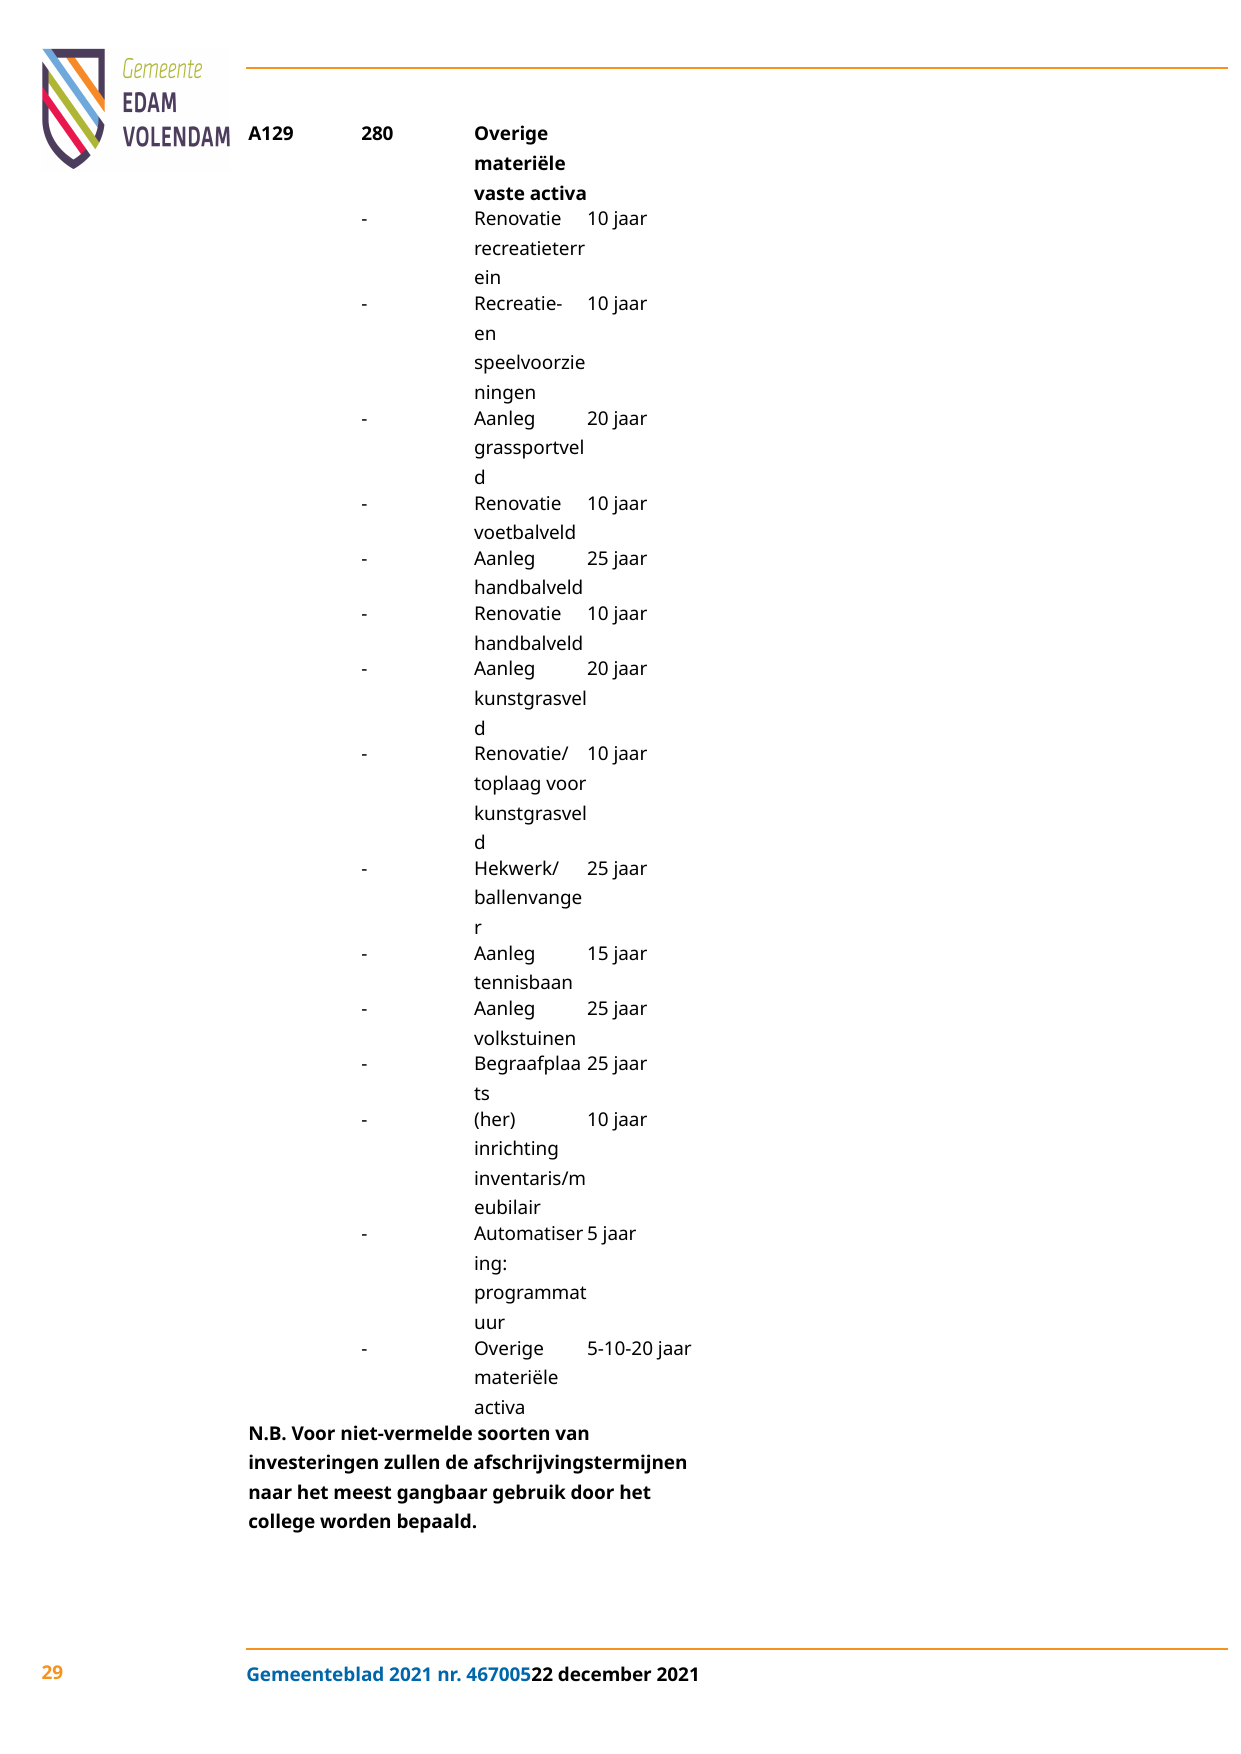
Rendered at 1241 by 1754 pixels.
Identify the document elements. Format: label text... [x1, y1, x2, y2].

table_cell [248, 545, 361, 600]
table_cell Renovatie voetbalveld [474, 490, 587, 545]
table_cell Aanleg grassportveld [474, 405, 587, 490]
table_cell Renovatie handbalveld [474, 600, 587, 656]
table_cell [700, 1534, 813, 1560]
table_cell Automatisering: programmatuur [474, 1220, 587, 1335]
table_cell Overige materiële activa [474, 1335, 587, 1420]
table_cell [361, 95, 474, 121]
picture [41, 47, 231, 172]
table_cell [248, 995, 361, 1051]
table_cell - [361, 995, 474, 1051]
table_cell - [361, 1335, 474, 1420]
table_cell [248, 290, 361, 405]
table_cell Renovatie recreatieterrein [474, 205, 587, 290]
table_cell 25 jaar [587, 995, 700, 1051]
table_cell [587, 121, 700, 205]
table_cell - [361, 1106, 474, 1220]
table_cell 5 jaar [587, 1220, 700, 1335]
table_cell 20 jaar [587, 405, 700, 490]
table_cell Begraafplaats [474, 1051, 587, 1106]
table_cell 5-10-20 jaar [587, 1335, 700, 1420]
table_cell 10 jaar [587, 1106, 700, 1220]
table_cell - [361, 490, 474, 545]
table_cell - [361, 855, 474, 940]
table_cell 20 jaar [587, 656, 700, 741]
table_cell [248, 1534, 361, 1560]
table_cell Renovatie/toplaag voor kunstgrasveld [474, 741, 587, 855]
table_cell - [361, 405, 474, 490]
table_cell 10 jaar [587, 290, 700, 405]
table_cell 25 jaar [587, 855, 700, 940]
table_cell [587, 1534, 700, 1560]
table_cell - [361, 290, 474, 405]
table_cell Overige materiële vaste activa [474, 121, 587, 205]
table_cell [587, 95, 700, 121]
table_cell [248, 656, 361, 741]
table_cell - [361, 741, 474, 855]
table_cell - [361, 205, 474, 290]
table_cell A129 [248, 121, 361, 205]
table_cell 10 jaar [587, 490, 700, 545]
table_cell (her) inrichting inventaris/meubilair [474, 1106, 587, 1220]
table_cell Recreatie- en speelvoorzieningen [474, 290, 587, 405]
table_cell [474, 1534, 587, 1560]
table_cell 10 jaar [587, 741, 700, 855]
table_cell [248, 600, 361, 656]
table_cell N.B. Voor niet-vermelde soorten van investeringen zullen de afschrijvingstermijnen naar het meest gangbaar gebruik door het college worden bepaald. [248, 1420, 700, 1534]
table_cell Aanleg kunstgrasveld [474, 656, 587, 741]
table_cell [474, 95, 587, 121]
table_cell 280 [361, 121, 474, 205]
table_cell 15 jaar [587, 940, 700, 995]
table_cell [926, 1534, 1038, 1560]
table_cell [361, 1534, 474, 1560]
table_cell 10 jaar [587, 600, 700, 656]
table_cell - [361, 940, 474, 995]
table_cell - [361, 1051, 474, 1106]
table_cell [248, 855, 361, 940]
table_cell 25 jaar [587, 1051, 700, 1106]
table_cell 10 jaar [587, 205, 700, 290]
table_cell Hekwerk/ballenvanger [474, 855, 587, 940]
table_cell Aanleg tennisbaan [474, 940, 587, 995]
table_cell [248, 405, 361, 490]
table_cell [248, 205, 361, 290]
table_cell 25 jaar [587, 545, 700, 600]
table_cell [248, 490, 361, 545]
table_cell [248, 1106, 361, 1220]
table_cell - [361, 545, 474, 600]
table_cell - [361, 600, 474, 656]
table_cell [248, 1051, 361, 1106]
table_cell - [361, 1220, 474, 1335]
table_cell [248, 1335, 361, 1420]
table_cell Aanleg handbalveld [474, 545, 587, 600]
table_cell [813, 1534, 926, 1560]
table_cell Aanleg volkstuinen [474, 995, 587, 1051]
table_cell [248, 95, 361, 121]
table_cell - [361, 656, 474, 741]
table_cell [248, 1220, 361, 1335]
table_cell [1039, 1534, 1152, 1560]
table_cell [248, 741, 361, 855]
table_cell [248, 940, 361, 995]
